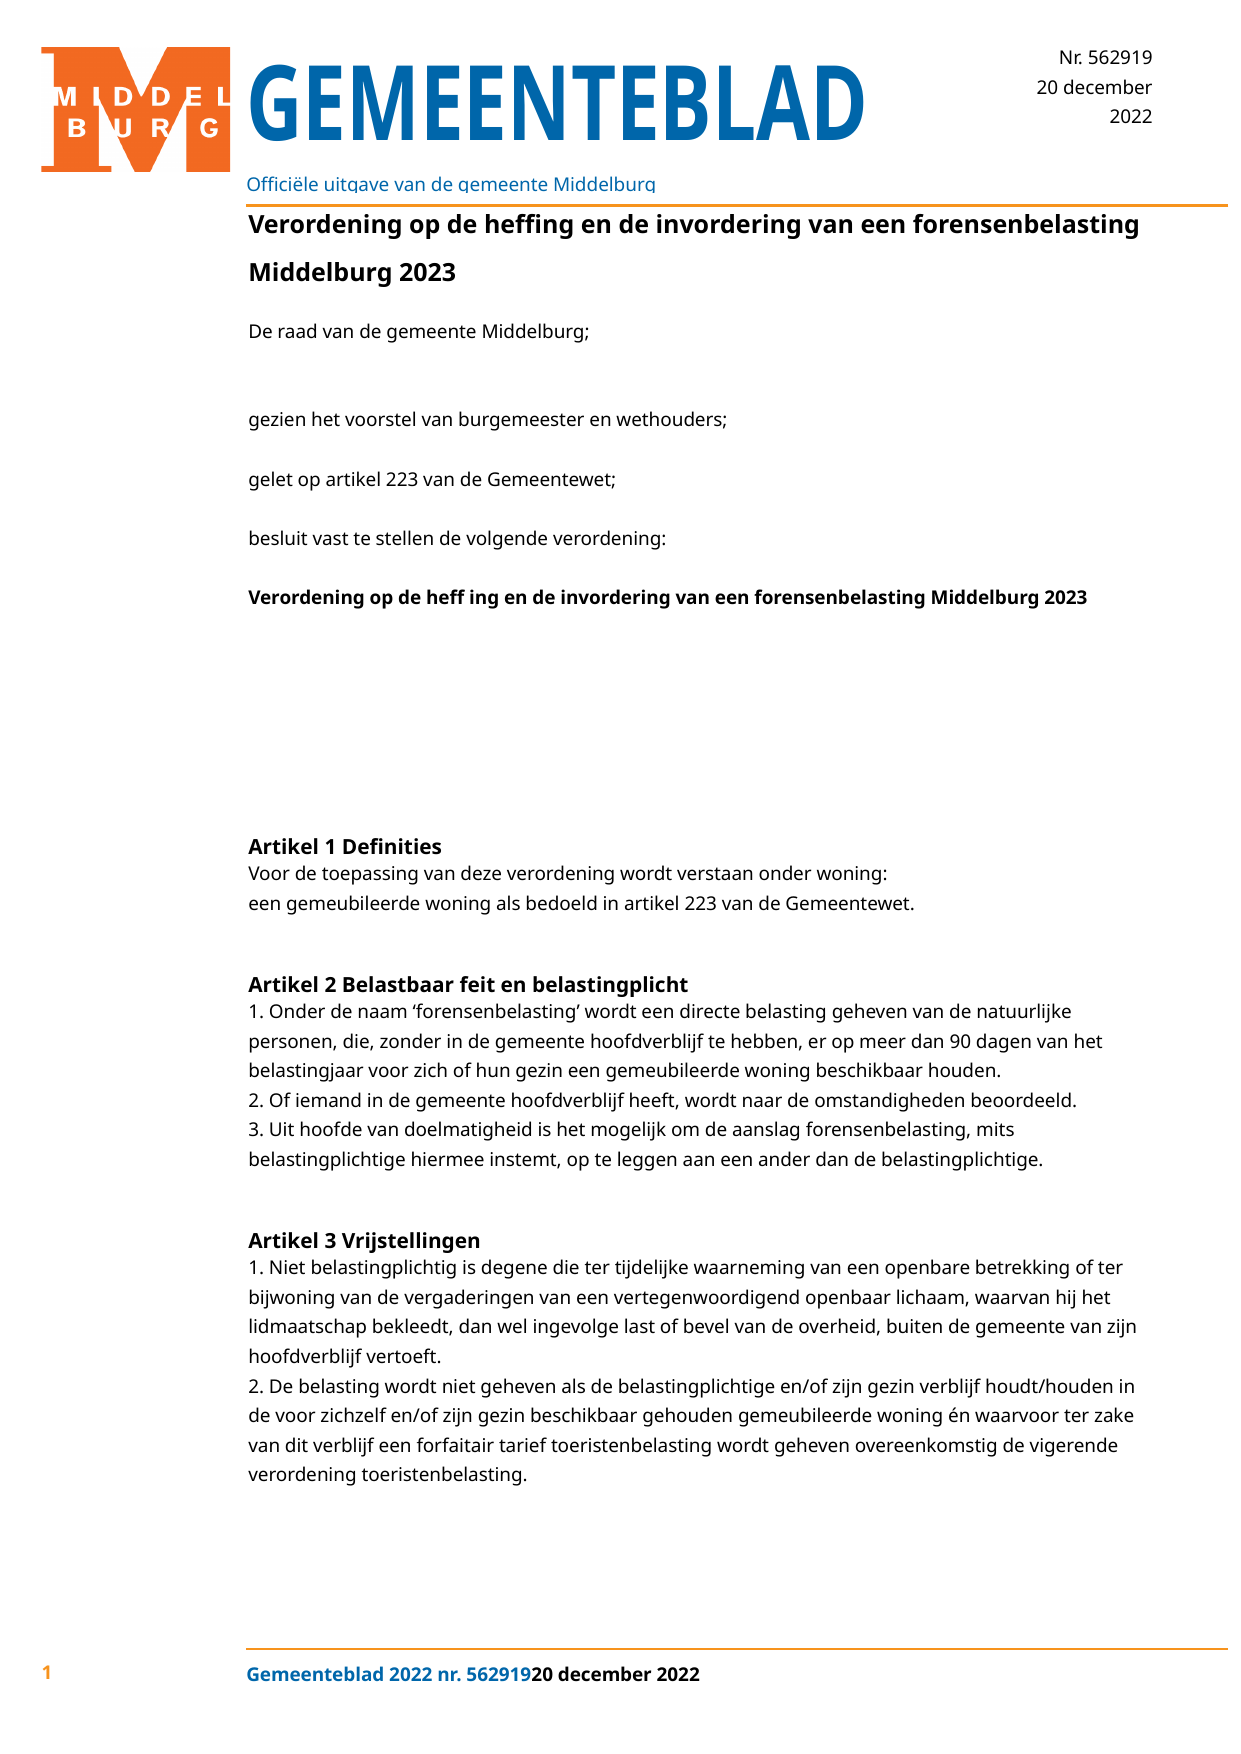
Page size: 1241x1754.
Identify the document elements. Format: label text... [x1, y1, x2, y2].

text 2. De belasting wordt niet geheven als de belastingplichtige en/of zijn gezin verblijf houdt/houden in de voor zichzelf en/of zijn gezin beschikbaar gehouden gemeubileerde woning én waarvoor ter zake van dit verblijf een forfaitair tarief toeristenbelasting wordt geheven overeenkomstig de vigerende verordening toeristenbelasting. [248, 1373, 1152, 1487]
text 1. Onder de naam ‘forensenbelasting’ wordt een directe belasting geheven van de natuurlijke personen, die, zonder in de gemeente hoofdverblijf te hebben, er op meer dan 90 dagen van het belastingjaar voor zich of hun gezin een gemeubileerde woning beschikbaar houden. [248, 998, 1152, 1083]
text gelet op artikel 223 van de Gemeentewet; [248, 466, 1152, 492]
text 3. Uit hoofde van doelmatigheid is het mogelijk om de aanslag forensenbelasting, mits belastingplichtige hiermee instemt, op te leggen aan een ander dan de belastingplichtige. [248, 1117, 1152, 1172]
text een gemeubileerde woning als bedoeld in artikel 223 van de Gemeentewet. [248, 890, 1152, 916]
text 2. Of iemand in de gemeente hoofdverblijf heeft, wordt naar de omstandigheden beoordeeld. [248, 1087, 1152, 1113]
text Verordening op de heffing en de invordering van een forensenbelasting Middelburg 2023 [248, 207, 1152, 288]
text Artikel 3 Vrijstellingen [248, 1226, 1152, 1254]
picture [41, 47, 231, 172]
text 1. Niet belastingplichtig is degene die ter tijdelijke waarneming van een openbare betrekking of ter bijwoning van de vergaderingen van een vertegenwoordigend openbaar lichaam, waarvan hij het lidmaatschap bekleedt, dan wel ingevolge last of bevel van de overheid, buiten de gemeente van zijn hoofdverblijf vertoeft. [248, 1254, 1152, 1369]
text besluit vast te stellen de volgende verordening: [248, 525, 1152, 551]
text Artikel 1 Definities [248, 832, 1152, 860]
text Artikel 2 Belastbaar feit en belastingplicht [248, 970, 1152, 998]
text Voor de toepassing van deze verordening wordt verstaan onder woning: [248, 860, 1152, 886]
text De raad van de gemeente Middelburg; [248, 318, 1152, 344]
text Verordening op de heff ing en de invordering van een forensenbelasting Middelburg 2023 [248, 584, 1152, 610]
text gezien het voorstel van burgemeester en wethouders; [248, 407, 1152, 432]
